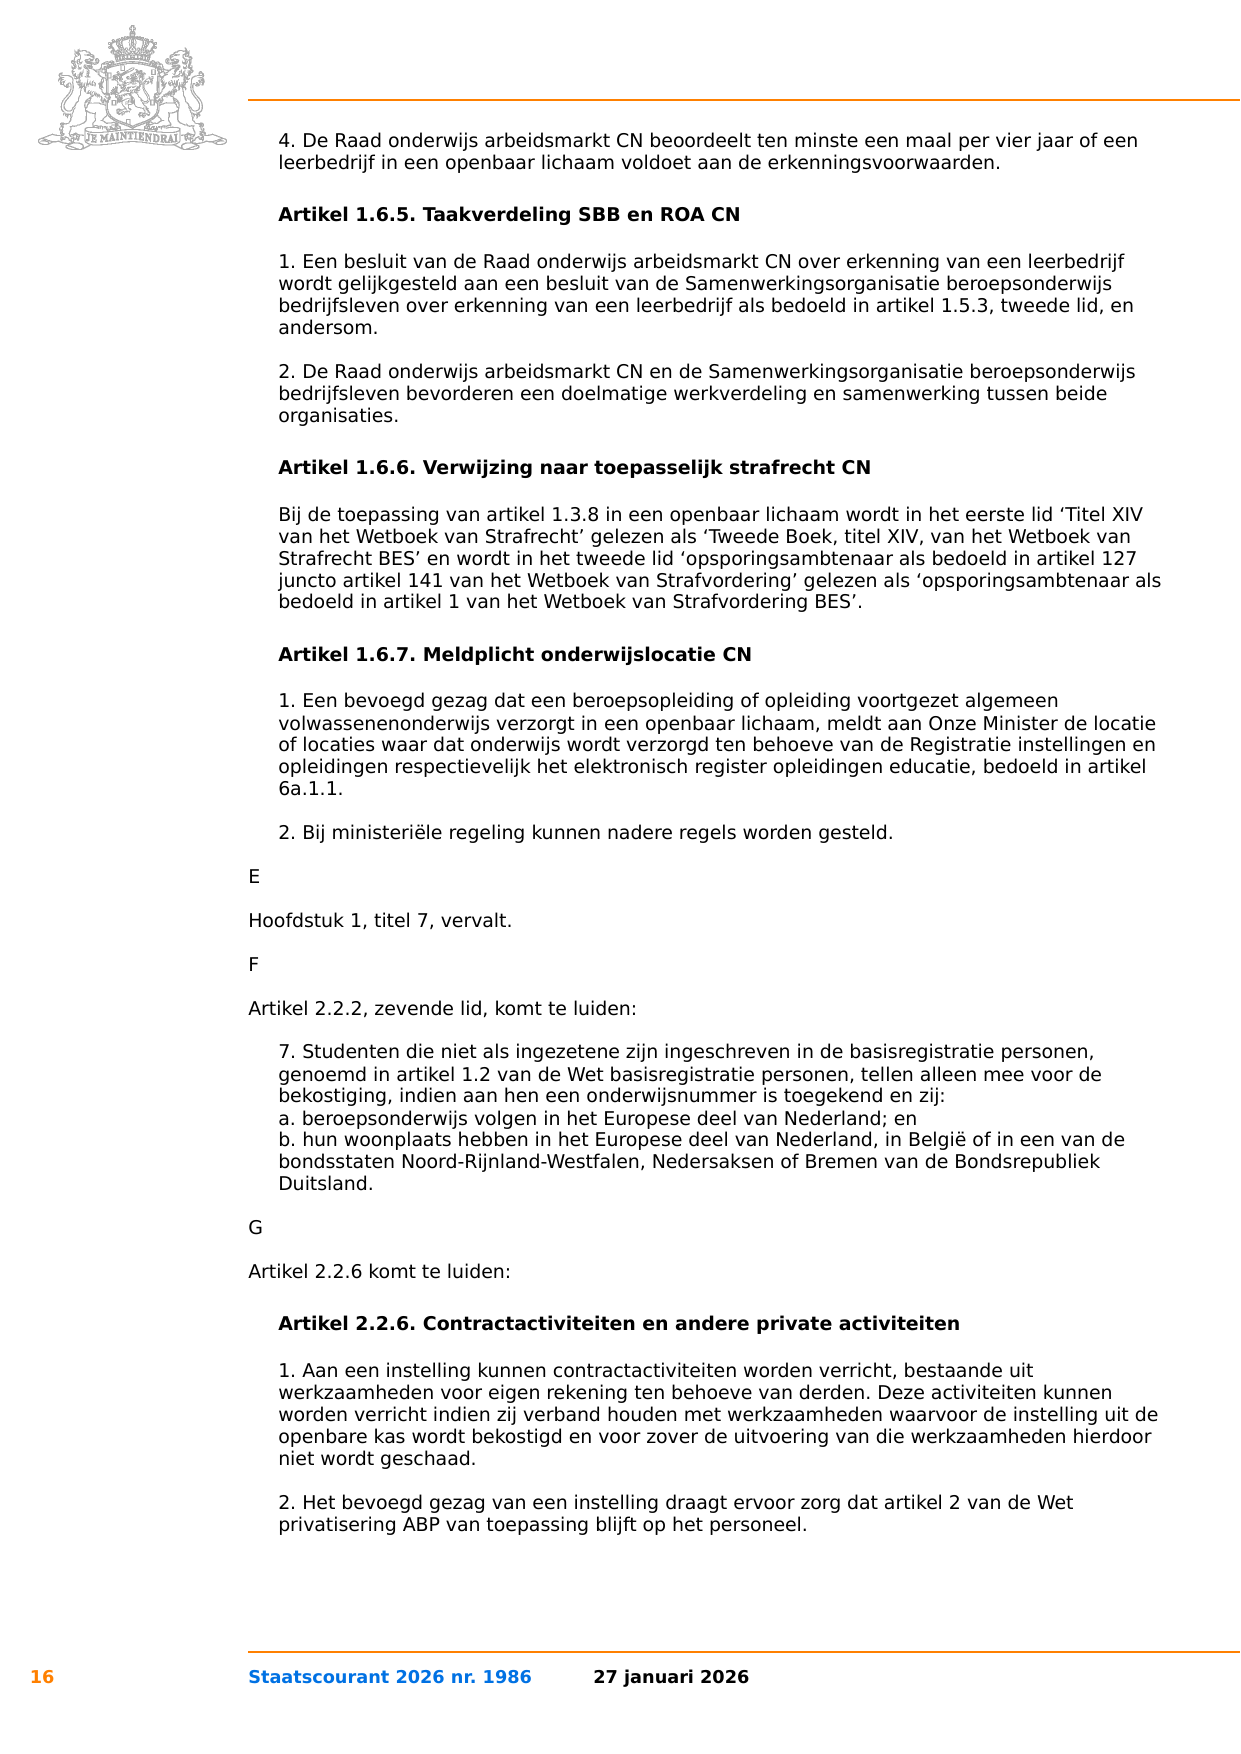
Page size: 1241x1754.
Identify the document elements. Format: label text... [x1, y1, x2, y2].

text Hoofdstuk 1, titel 7, vervalt. [248, 910, 1163, 932]
text 1. Een besluit van de Raad onderwijs arbeidsmarkt CN over erkenning van een leerbedrijf wordt gelijkgesteld aan een besluit van de Samenwerkingsorganisatie beroepsonderwijs bedrijfsleven over erkenning van een leerbedrijf als bedoeld in artikel 1.5.3, tweede lid, en andersom. [278, 251, 1163, 339]
text G [248, 1217, 1163, 1239]
picture [38, 25, 227, 150]
text Bij de toepassing van artikel 1.3.8 in een openbaar lichaam wordt in het eerste lid ‘Titel XIV van het Wetboek van Strafrecht’ gelezen als ‘Tweede Boek, titel XIV, van het Wetboek van Strafrecht BES’ en wordt in het tweede lid ‘opsporingsambtenaar als bedoeld in artikel 127 juncto artikel 141 van het Wetboek van Strafvordering’ gelezen als ‘opsporingsambtenaar als bedoeld in artikel 1 van het Wetboek van Strafvordering BES’. [278, 503, 1163, 613]
text 7. Studenten die niet als ingezetene zijn ingeschreven in de basisregistratie personen, genoemd in artikel 1.2 van de Wet basisregistratie personen, tellen alleen mee voor de bekostiging, indien aan hen een onderwijsnummer is toegekend en zij: [278, 1041, 1163, 1107]
subtitle Artikel 2.2.6. Contractactiviteiten en andere private activiteiten [278, 1313, 1163, 1335]
text 4. De Raad onderwijs arbeidsmarkt CN beoordeelt ten minste een maal per vier jaar of een leerbedrijf in een openbaar lichaam voldoet aan de erkenningsvoorwaarden. [278, 130, 1163, 174]
text Artikel 2.2.6 komt te luiden: [248, 1261, 1163, 1283]
text 1. Een bevoegd gezag dat een beroepsopleiding of opleiding voortgezet algemeen volwassenenonderwijs verzorgt in een openbaar lichaam, meldt aan Onze Minister de locatie of locaties waar dat onderwijs wordt verzorgd ten behoeve van de Registratie instellingen en opleidingen respectievelijk het elektronisch register opleidingen educatie, bedoeld in artikel 6a.1.1. [278, 690, 1163, 800]
text F [248, 954, 1163, 976]
text b. hun woonplaats hebben in het Europese deel van Nederland, in België of in een van de bondsstaten Noord-Rijnland-Westfalen, Nedersaksen of Bremen van de Bondsrepubliek Duitsland. [278, 1129, 1163, 1195]
text 1. Aan een instelling kunnen contractactiviteiten worden verricht, bestaande uit werkzaamheden voor eigen rekening ten behoeve van derden. Deze activiteiten kunnen worden verricht indien zij verband houden met werkzaamheden waarvoor de instelling uit de openbare kas wordt bekostigd en voor zover de uitvoering van die werkzaamheden hierdoor niet wordt geschaad. [278, 1360, 1163, 1470]
subtitle Artikel 1.6.7. Meldplicht onderwijslocatie CN [278, 643, 1163, 665]
text Artikel 2.2.2, zevende lid, komt te luiden: [248, 998, 1163, 1019]
text 2. Het bevoegd gezag van een instelling draagt ervoor zorg dat artikel 2 van de Wet privatisering ABP van toepassing blijft op het personeel. [278, 1492, 1163, 1536]
text E [248, 866, 1163, 888]
text 2. Bij ministeriële regeling kunnen nadere regels worden gesteld. [278, 822, 1163, 844]
subtitle Artikel 1.6.5. Taakverdeling SBB en ROA CN [278, 204, 1163, 226]
text a. beroepsonderwijs volgen in het Europese deel van Nederland; en [278, 1107, 1163, 1129]
text 2. De Raad onderwijs arbeidsmarkt CN en de Samenwerkingsorganisatie beroepsonderwijs bedrijfsleven bevorderen een doelmatige werkverdeling en samenwerking tussen beide organisaties. [278, 361, 1163, 427]
subtitle Artikel 1.6.6. Verwijzing naar toepasselijk strafrecht CN [278, 457, 1163, 478]
